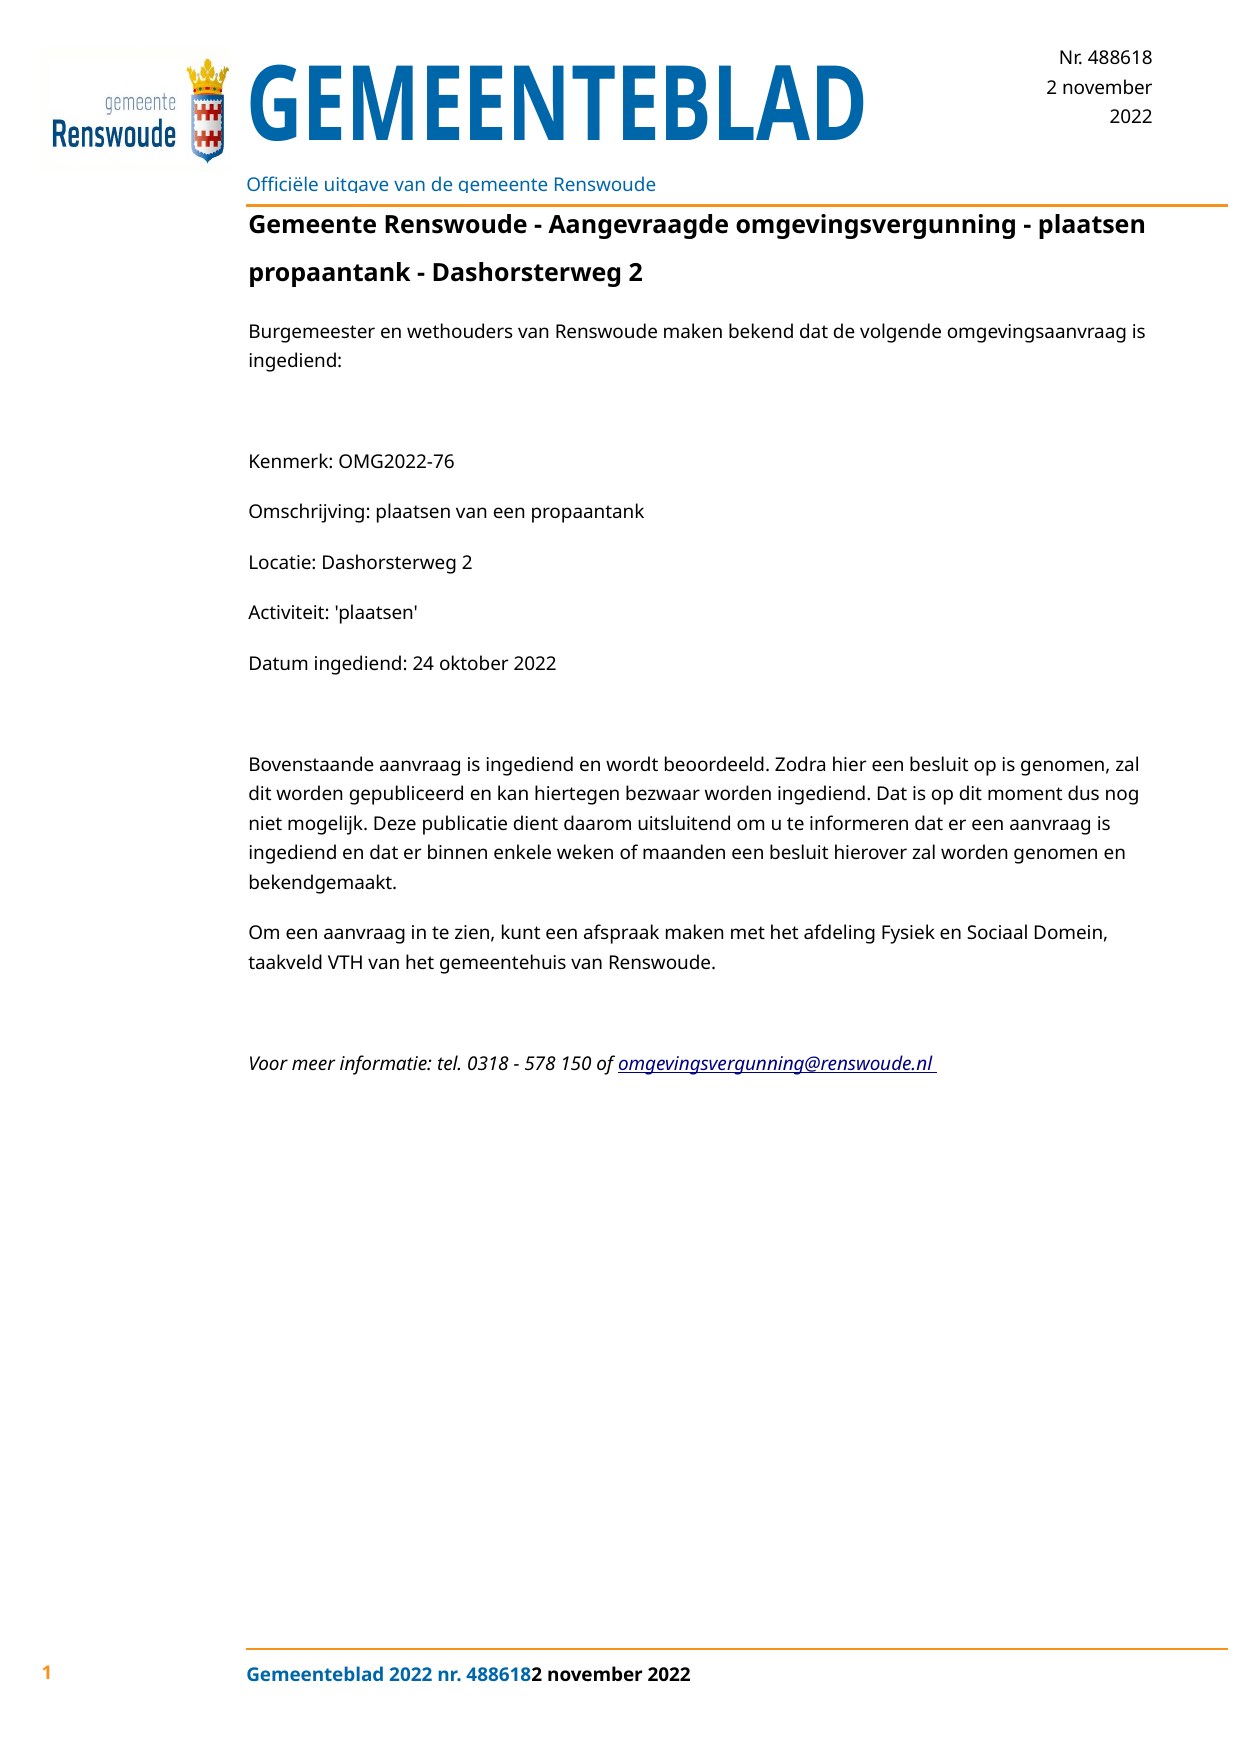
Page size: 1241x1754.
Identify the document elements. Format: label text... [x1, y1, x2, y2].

text Om een aanvraag in te zien, kunt een afspraak maken met het afdeling Fysiek en Sociaal Domein, taakveld VTH van het gemeentehuis van Renswoude. [248, 919, 1152, 975]
text Gemeente Renswoude - Aangevraagde omgevingsvergunning - plaatsen propaantank - Dashorsterweg 2 [248, 207, 1152, 288]
text Bovenstaande aanvraag is ingediend en wordt beoordeeld. Zodra hier een besluit op is genomen, zal dit worden gepubliceerd en kan hiertegen bezwaar worden ingediend. Dat is op dit moment dus nog niet mogelijk. Deze publicatie dient daarom uitsluitend om u te informeren dat er een aanvraag is ingediend en dat er binnen enkele weken of maanden een besluit hierover zal worden genomen en bekendgemaakt. [248, 751, 1152, 895]
text Datum ingediend: 24 oktober 2022 [248, 650, 1152, 676]
text Activiteit: 'plaatsen' [248, 599, 1152, 625]
text Locatie: Dashorsterweg 2 [248, 549, 1152, 575]
text Burgemeester en wethouders van Renswoude maken bekend dat de volgende omgevingsaanvraag is ingediend: [248, 318, 1152, 373]
text Omschrijving: plaatsen van een propaantank [248, 499, 1152, 524]
picture [41, 47, 231, 172]
text Kenmerk: OMG2022-76 [248, 448, 1152, 474]
text Voor meer informatie: tel. 0318 - 578 150 of omgevingsvergunning@renswoude.nl [248, 1050, 1152, 1076]
